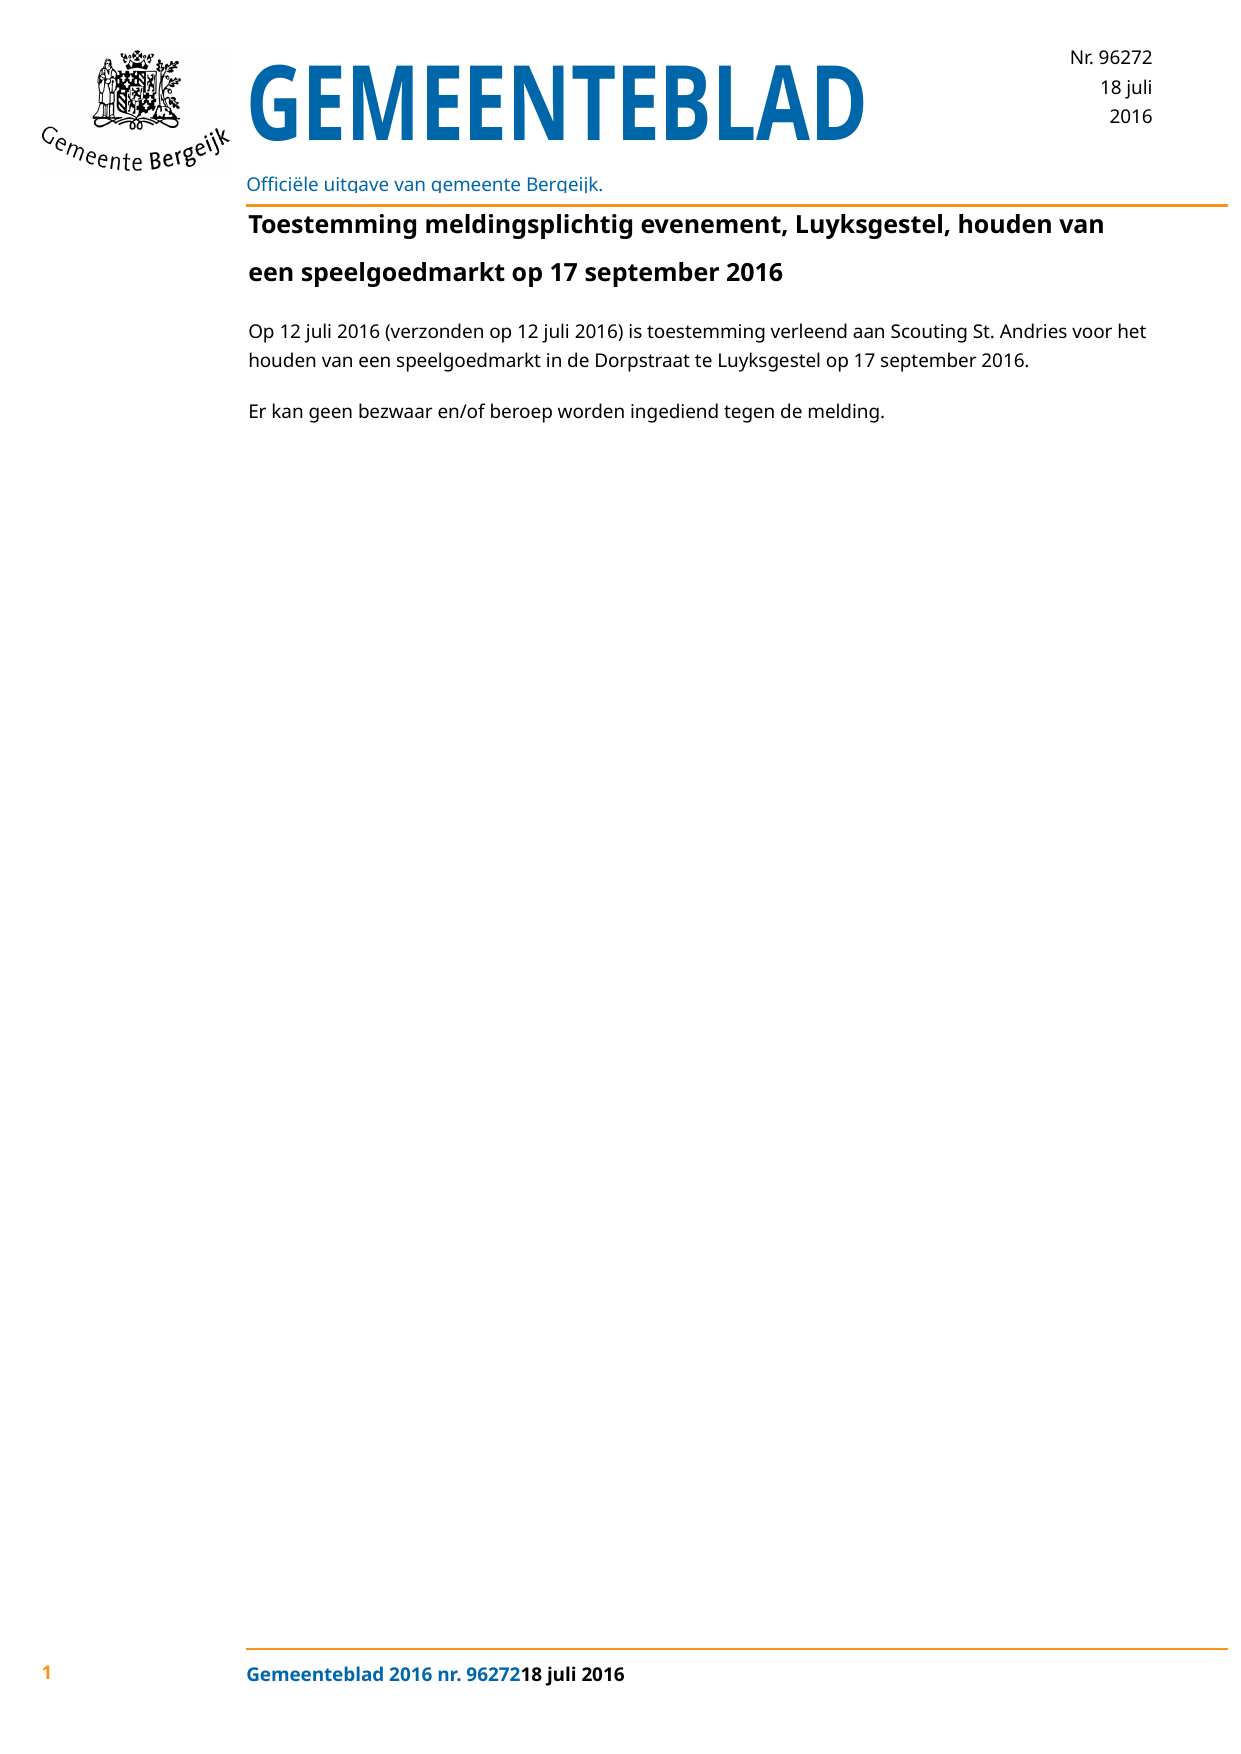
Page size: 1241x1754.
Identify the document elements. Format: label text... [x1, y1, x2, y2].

picture [41, 47, 231, 172]
text Er kan geen bezwaar en/of beroep worden ingediend tegen de melding. [248, 398, 1152, 424]
text Op 12 juli 2016 (verzonden op 12 juli 2016) is toestemming verleend aan Scouting St. Andries voor het houden van een speelgoedmarkt in de Dorpstraat te Luyksgestel op 17 september 2016. [248, 318, 1152, 373]
text Toestemming meldingsplichtig evenement, Luyksgestel, houden van een speelgoedmarkt op 17 september 2016 [248, 207, 1152, 288]
